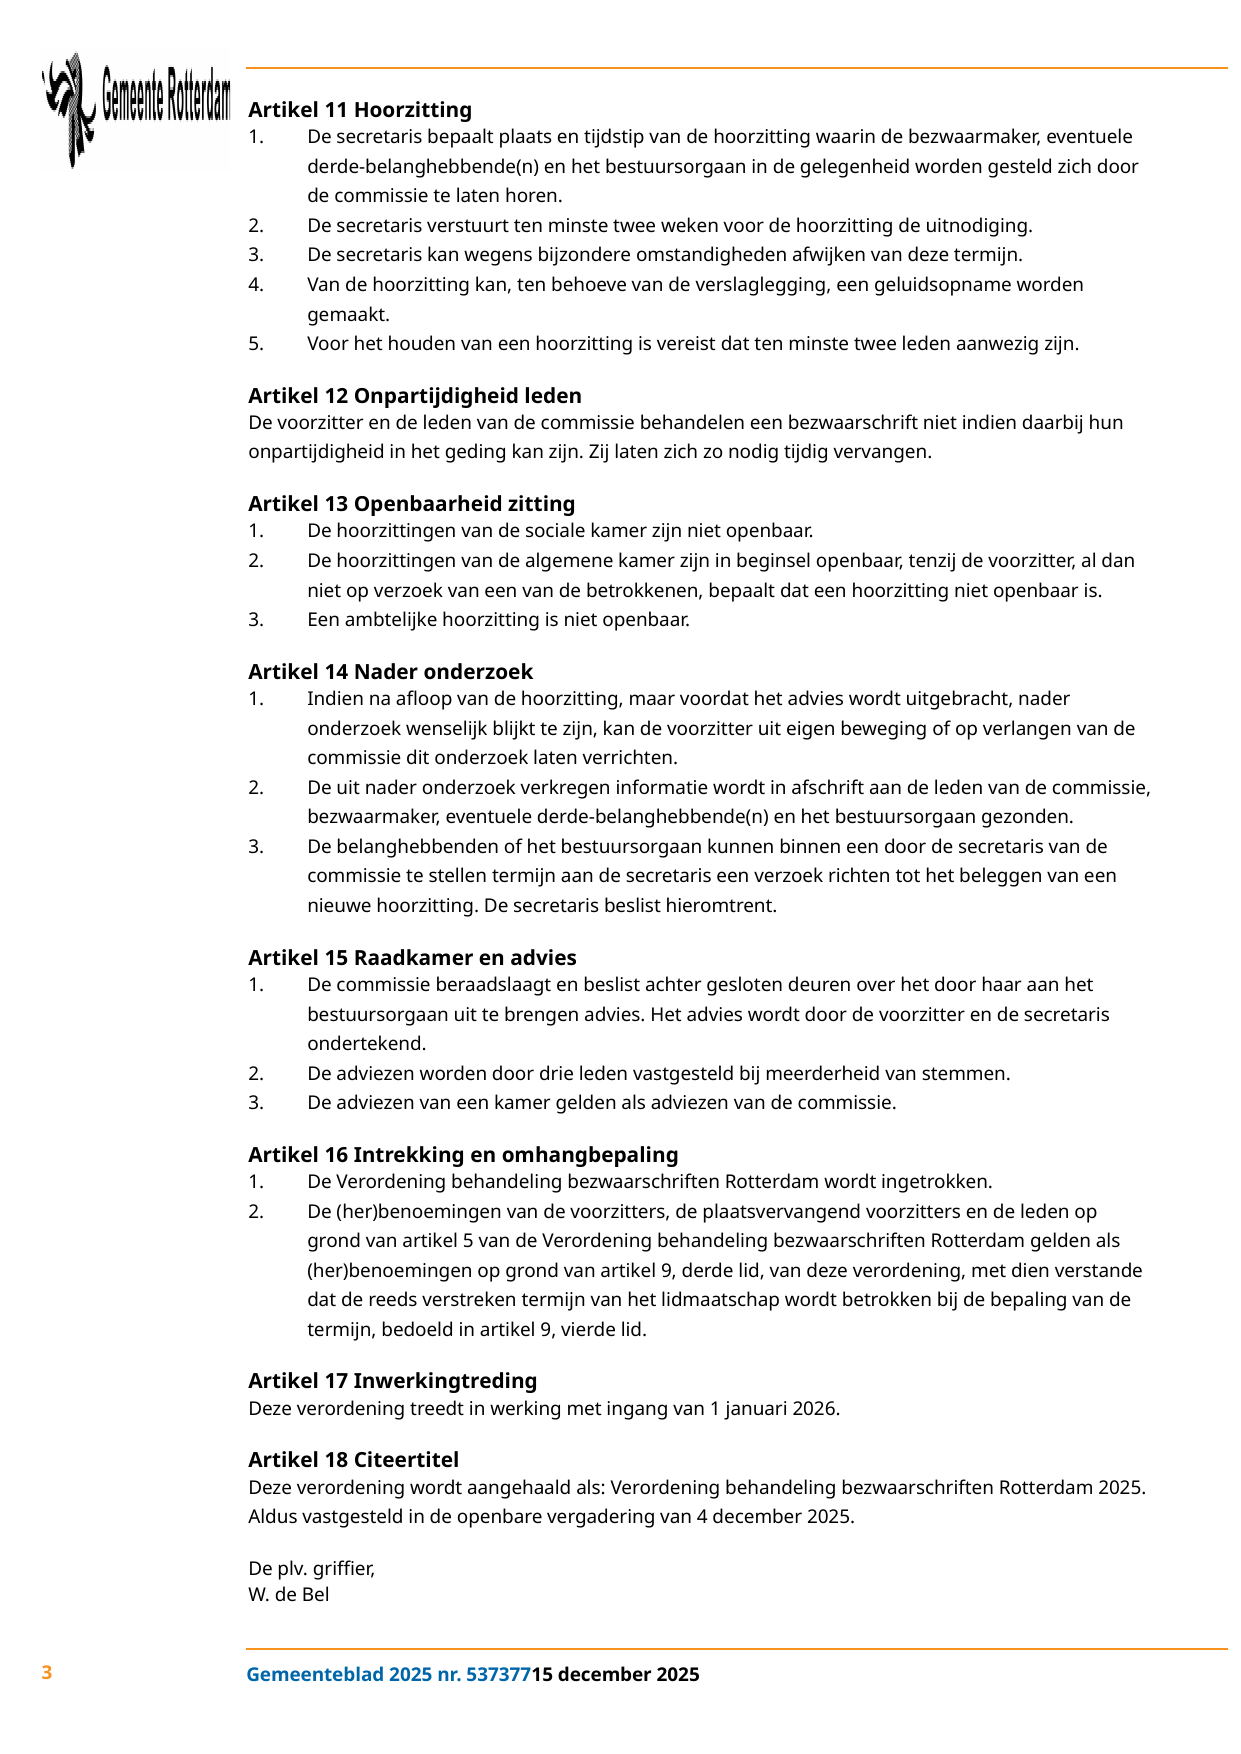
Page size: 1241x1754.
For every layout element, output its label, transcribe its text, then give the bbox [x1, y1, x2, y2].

text Artikel 16 Intrekking en omhangbepaling [248, 1140, 1152, 1168]
list De secretaris bepaalt plaats en tijdstip van de hoorzitting waarin de bezwaarmaker, eventuele derde-belanghebbende(n) en het bestuursorgaan in de gelegenheid worden gesteld zich door de commissie te laten horen. [248, 123, 1152, 208]
list De hoorzittingen van de algemene kamer zijn in beginsel openbaar, tenzij de voorzitter, al dan niet op verzoek van een van de betrokkenen, bepaalt dat een hoorzitting niet openbaar is. [248, 547, 1152, 602]
text W. de Bel [248, 1581, 1152, 1606]
list Van de hoorzitting kan, ten behoeve van de verslaglegging, een geluidsopname worden gemaakt. [248, 271, 1152, 326]
text Artikel 15 Raadkamer en advies [248, 943, 1152, 971]
text Artikel 11 Hoorzitting [248, 95, 1152, 123]
list De commissie beraadslaagt en beslist achter gesloten deuren over het door haar aan het bestuursorgaan uit te brengen advies. Het advies wordt door de voorzitter en de secretaris ondertekend. [248, 971, 1152, 1056]
list De adviezen worden door drie leden vastgesteld bij meerderheid van stemmen. [248, 1060, 1152, 1086]
text Deze verordening treedt in werking met ingang van 1 januari 2026. [248, 1395, 1152, 1421]
list De Verordening behandeling bezwaarschriften Rotterdam wordt ingetrokken. [248, 1168, 1152, 1194]
text Artikel 12 Onpartijdigheid leden [248, 381, 1152, 409]
picture [41, 47, 231, 172]
list Voor het houden van een hoorzitting is vereist dat ten minste twee leden aanwezig zijn. [248, 330, 1152, 356]
list De adviezen van een kamer gelden als adviezen van de commissie. [248, 1089, 1152, 1115]
text Artikel 17 Inwerkingtreding [248, 1367, 1152, 1395]
list De secretaris kan wegens bijzondere omstandigheden afwijken van deze termijn. [248, 242, 1152, 267]
text De plv. griffier, [248, 1555, 1152, 1581]
list De uit nader onderzoek verkregen informatie wordt in afschrift aan de leden van de commissie, bezwaarmaker, eventuele derde-belanghebbende(n) en het bestuursorgaan gezonden. [248, 774, 1152, 829]
text De voorzitter en de leden van de commissie behandelen een bezwaarschrift niet indien daarbij hun onpartijdigheid in het geding kan zijn. Zij laten zich zo nodig tijdig vervangen. [248, 409, 1152, 464]
list De hoorzittingen van de sociale kamer zijn niet openbaar. [248, 518, 1152, 543]
text Deze verordening wordt aangehaald als: Verordening behandeling bezwaarschriften Rotterdam 2025. [248, 1474, 1152, 1500]
list Een ambtelijke hoorzitting is niet openbaar. [248, 606, 1152, 632]
text Artikel 13 Openbaarheid zitting [248, 489, 1152, 518]
text Artikel 14 Nader onderzoek [248, 657, 1152, 685]
text Aldus vastgesteld in de openbare vergadering van 4 december 2025. [248, 1503, 1152, 1529]
list Indien na afloop van de hoorzitting, maar voordat het advies wordt uitgebracht, nader onderzoek wenselijk blijkt te zijn, kan de voorzitter uit eigen beweging of op verlangen van de commissie dit onderzoek laten verrichten. [248, 685, 1152, 770]
list De secretaris verstuurt ten minste twee weken voor de hoorzitting de uitnodiging. [248, 212, 1152, 238]
text Artikel 18 Citeertitel [248, 1446, 1152, 1474]
list De belanghebbenden of het bestuursorgaan kunnen binnen een door de secretaris van de commissie te stellen termijn aan de secretaris een verzoek richten tot het beleggen van een nieuwe hoorzitting. De secretaris beslist hieromtrent. [248, 833, 1152, 918]
list De (her)benoemingen van de voorzitters, de plaatsvervangend voorzitters en de leden op grond van artikel 5 van de Verordening behandeling bezwaarschriften Rotterdam gelden als (her)benoemingen op grond van artikel 9, derde lid, van deze verordening, met dien verstande dat de reeds verstreken termijn van het lidmaatschap wordt betrokken bij de bepaling van de termijn, bedoeld in artikel 9, vierde lid. [248, 1198, 1152, 1342]
